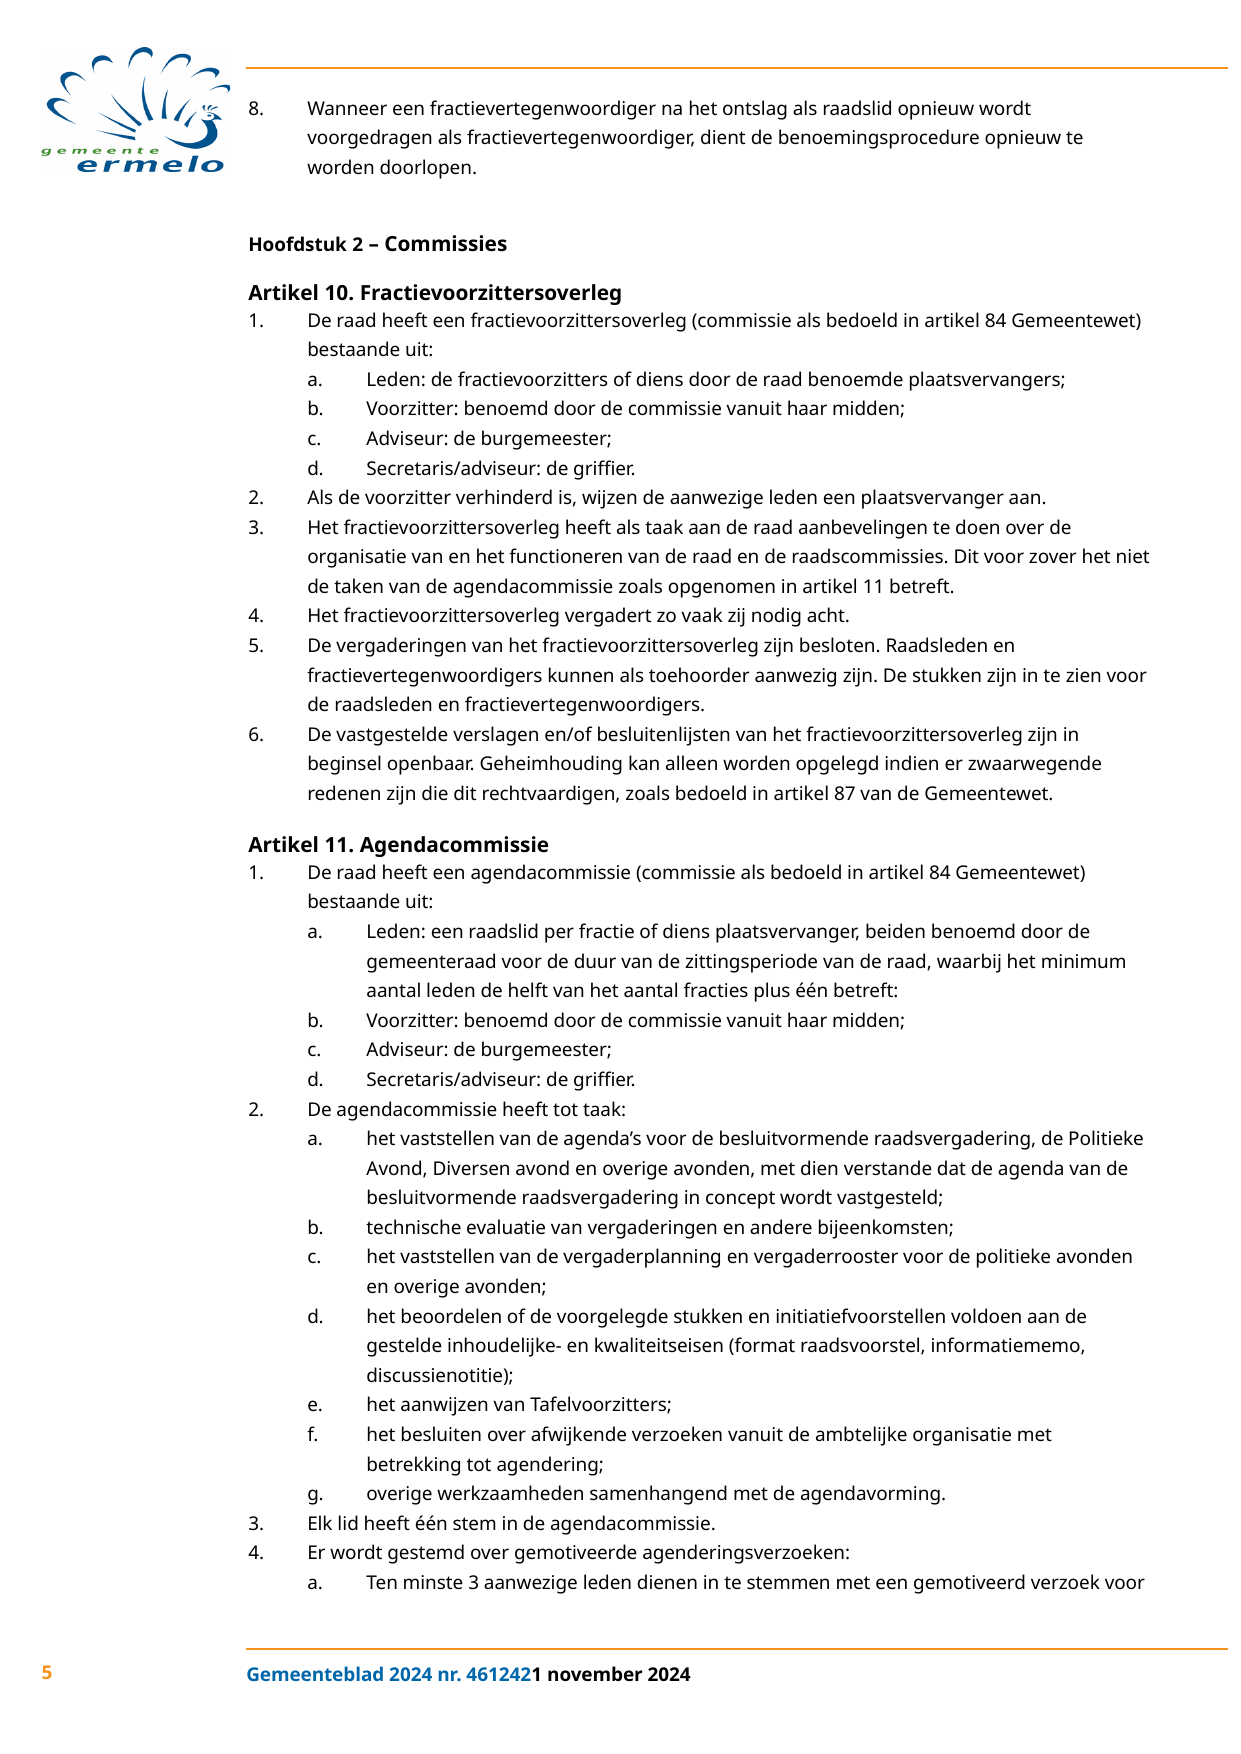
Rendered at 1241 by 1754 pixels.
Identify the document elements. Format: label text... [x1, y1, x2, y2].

list het besluiten over afwijkende verzoeken vanuit de ambtelijke organisatie met betrekking tot agendering; [307, 1421, 1152, 1476]
list het vaststellen van de vergaderplanning en vergaderrooster voor de politieke avonden en overige avonden; [307, 1244, 1152, 1299]
list De raad heeft een agendacommissie (commissie als bedoeld in artikel 84 Gemeentewet) bestaande uit: [248, 859, 1152, 914]
list Voorzitter: benoemd door de commissie vanuit haar midden; [307, 1007, 1152, 1033]
list Adviseur: de burgemeester; [307, 1037, 1152, 1062]
list Ten minste 3 aanwezige leden dienen in te stemmen met een gemotiveerd verzoek voor [307, 1569, 1152, 1595]
text Artikel 11. Agendacommissie [248, 831, 1152, 859]
list Het fractievoorzittersoverleg vergadert zo vaak zij nodig acht. [248, 603, 1152, 628]
list Wanneer een fractievertegenwoordiger na het ontslag als raadslid opnieuw wordt voorgedragen als fractievertegenwoordiger, dient de benoemingsprocedure opnieuw te worden doorlopen. [248, 95, 1152, 180]
list Leden: een raadslid per fractie of diens plaatsvervanger, beiden benoemd door de gemeenteraad voor de duur van de zittingsperiode van de raad, waarbij het minimum aantal leden de helft van het aantal fracties plus één betreft: [307, 918, 1152, 1003]
list Voorzitter: benoemd door de commissie vanuit haar midden; [307, 396, 1152, 421]
list overige werkzaamheden samenhangend met de agendavorming. [307, 1480, 1152, 1506]
picture [41, 47, 231, 172]
list Secretaris/adviseur: de griffier. [307, 1066, 1152, 1092]
list het vaststellen van de agenda’s voor de besluitvormende raadsvergadering, de Politieke Avond, Diversen avond en overige avonden, met dien verstande dat de agenda van de besluitvormende raadsvergadering in concept wordt vastgesteld; [307, 1125, 1152, 1210]
list het aanwijzen van Tafelvoorzitters; [307, 1392, 1152, 1417]
list Er wordt gestemd over gemotiveerde agenderingsverzoeken: [248, 1539, 1152, 1565]
list De vergaderingen van het fractievoorzittersoverleg zijn besloten. Raadsleden en fractievertegenwoordigers kunnen als toehoorder aanwezig zijn. De stukken zijn in te zien voor de raadsleden en fractievertegenwoordigers. [248, 632, 1152, 717]
list Het fractievoorzittersoverleg heeft als taak aan de raad aanbevelingen te doen over de organisatie van en het functioneren van de raad en de raadscommissies. Dit voor zover het niet de taken van de agendacommissie zoals opgenomen in artikel 11 betreft. [248, 514, 1152, 599]
text Hoofdstuk 2 – Commissies [248, 229, 1152, 258]
list De raad heeft een fractievoorzittersoverleg (commissie als bedoeld in artikel 84 Gemeentewet) bestaande uit: [248, 307, 1152, 362]
list De agendacommissie heeft tot taak: [248, 1096, 1152, 1121]
text Artikel 10. Fractievoorzittersoverleg [248, 278, 1152, 307]
list technische evaluatie van vergaderingen en andere bijeenkomsten; [307, 1214, 1152, 1240]
list Als de voorzitter verhinderd is, wijzen de aanwezige leden een plaatsvervanger aan. [248, 484, 1152, 510]
list het beoordelen of de voorgelegde stukken en initiatiefvoorstellen voldoen aan de gestelde inhoudelijke- en kwaliteitseisen (format raadsvoorstel, informatiememo, discussienotitie); [307, 1303, 1152, 1388]
list Elk lid heeft één stem in de agendacommissie. [248, 1510, 1152, 1536]
list Leden: de fractievoorzitters of diens door de raad benoemde plaatsvervangers; [307, 366, 1152, 392]
list De vastgestelde verslagen en/of besluitenlijsten van het fractievoorzittersoverleg zijn in beginsel openbaar. Geheimhouding kan alleen worden opgelegd indien er zwaarwegende redenen zijn die dit rechtvaardigen, zoals bedoeld in artikel 87 van de Gemeentewet. [248, 721, 1152, 806]
list Secretaris/adviseur: de griffier. [307, 455, 1152, 481]
list Adviseur: de burgemeester; [307, 425, 1152, 451]
